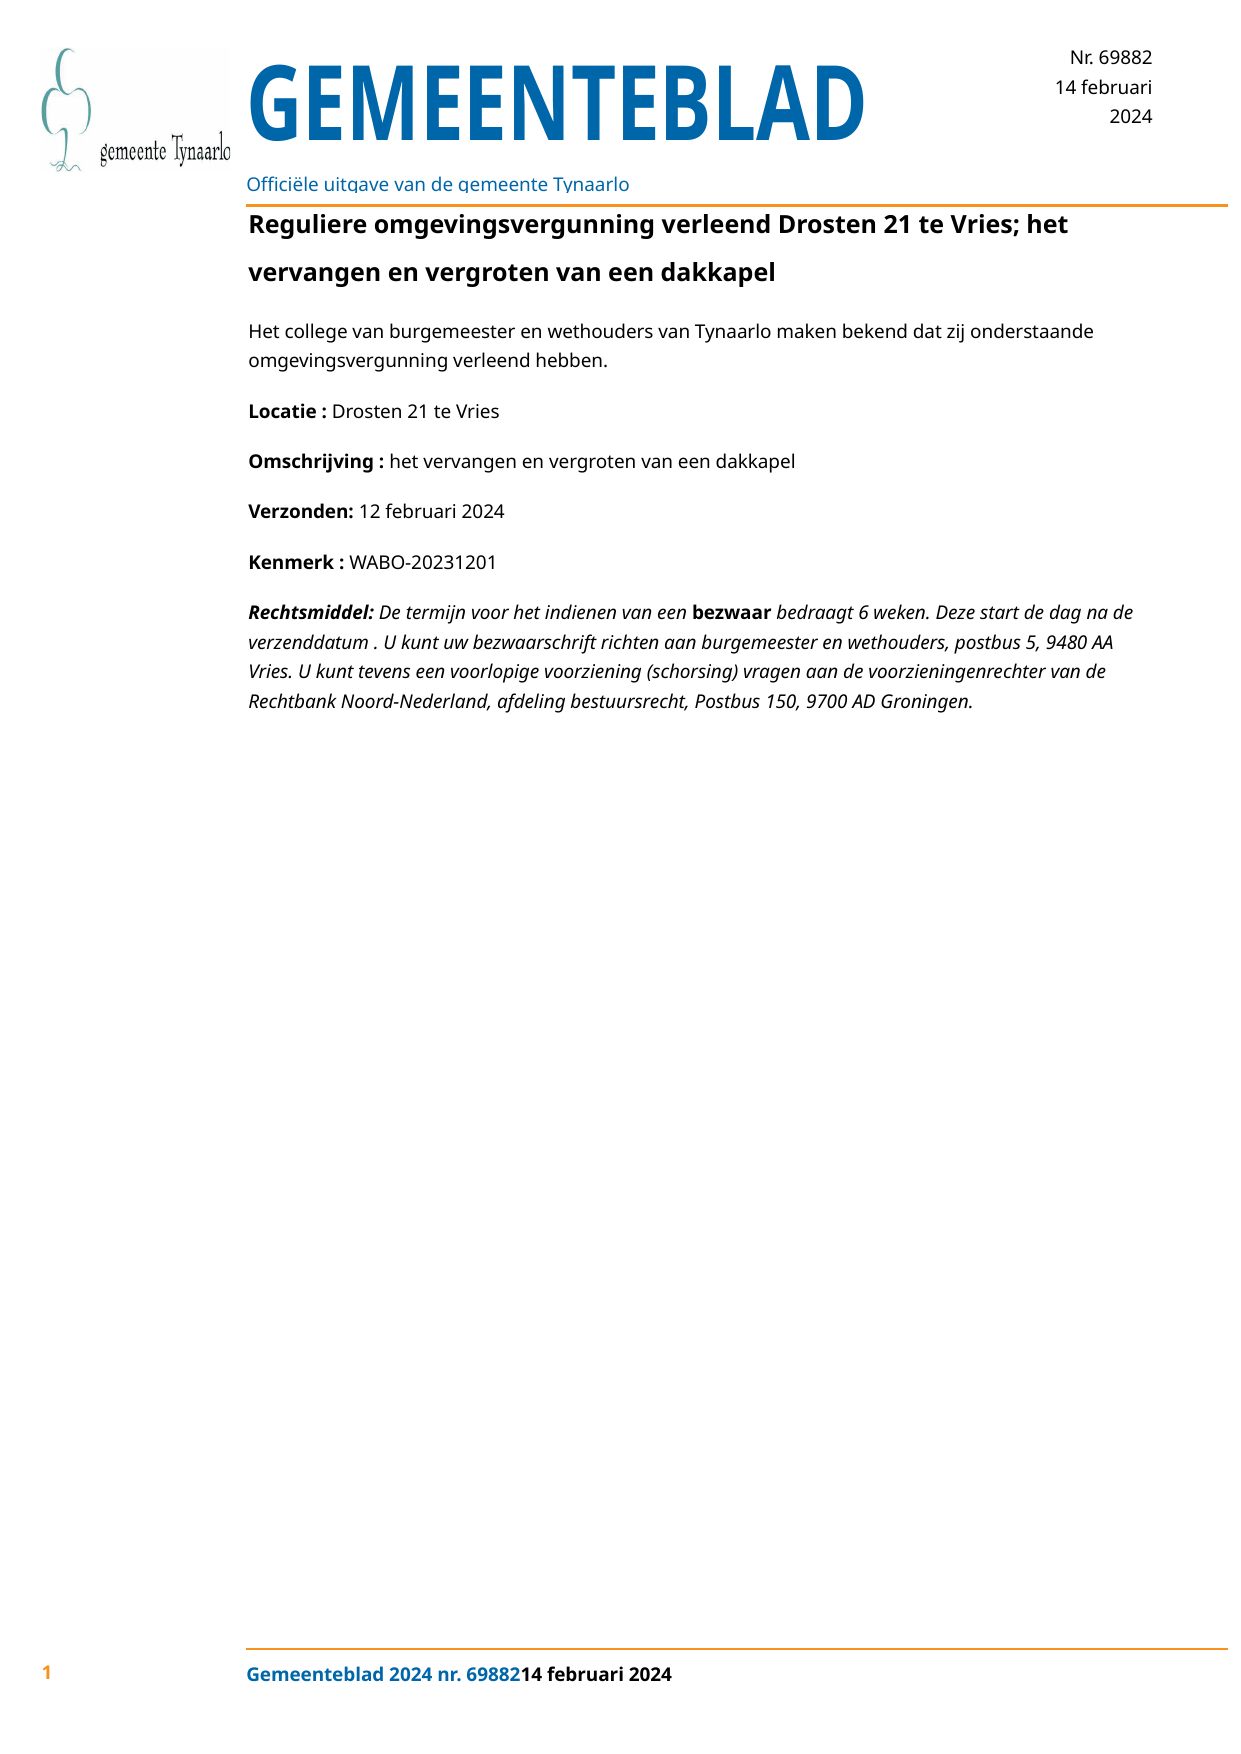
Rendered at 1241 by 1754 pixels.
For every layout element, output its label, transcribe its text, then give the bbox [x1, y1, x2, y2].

text Omschrijving : het vervangen en vergroten van een dakkapel [248, 448, 1152, 474]
text Het college van burgemeester en wethouders van Tynaarlo maken bekend dat zij onderstaande omgevingsvergunning verleend hebben. [248, 318, 1152, 373]
text Verzonden: 12 februari 2024 [248, 499, 1152, 524]
text Locatie : Drosten 21 te Vries [248, 398, 1152, 424]
text Rechtsmiddel: De termijn voor het indienen van een bezwaar bedraagt 6 weken. Deze start de dag na de verzenddatum . U kunt uw bezwaarschrift richten aan burgemeester en wethouders, postbus 5, 9480 AA Vries. U kunt tevens een voorlopige voorziening (schorsing) vragen aan de voorzieningenrechter van de Rechtbank Noord-Nederland, afdeling bestuursrecht, Postbus 150, 9700 AD Groningen. [248, 599, 1152, 714]
text Kenmerk : WABO-20231201 [248, 549, 1152, 575]
picture [41, 47, 231, 172]
text Reguliere omgevingsvergunning verleend Drosten 21 te Vries; het vervangen en vergroten van een dakkapel [248, 207, 1152, 288]
